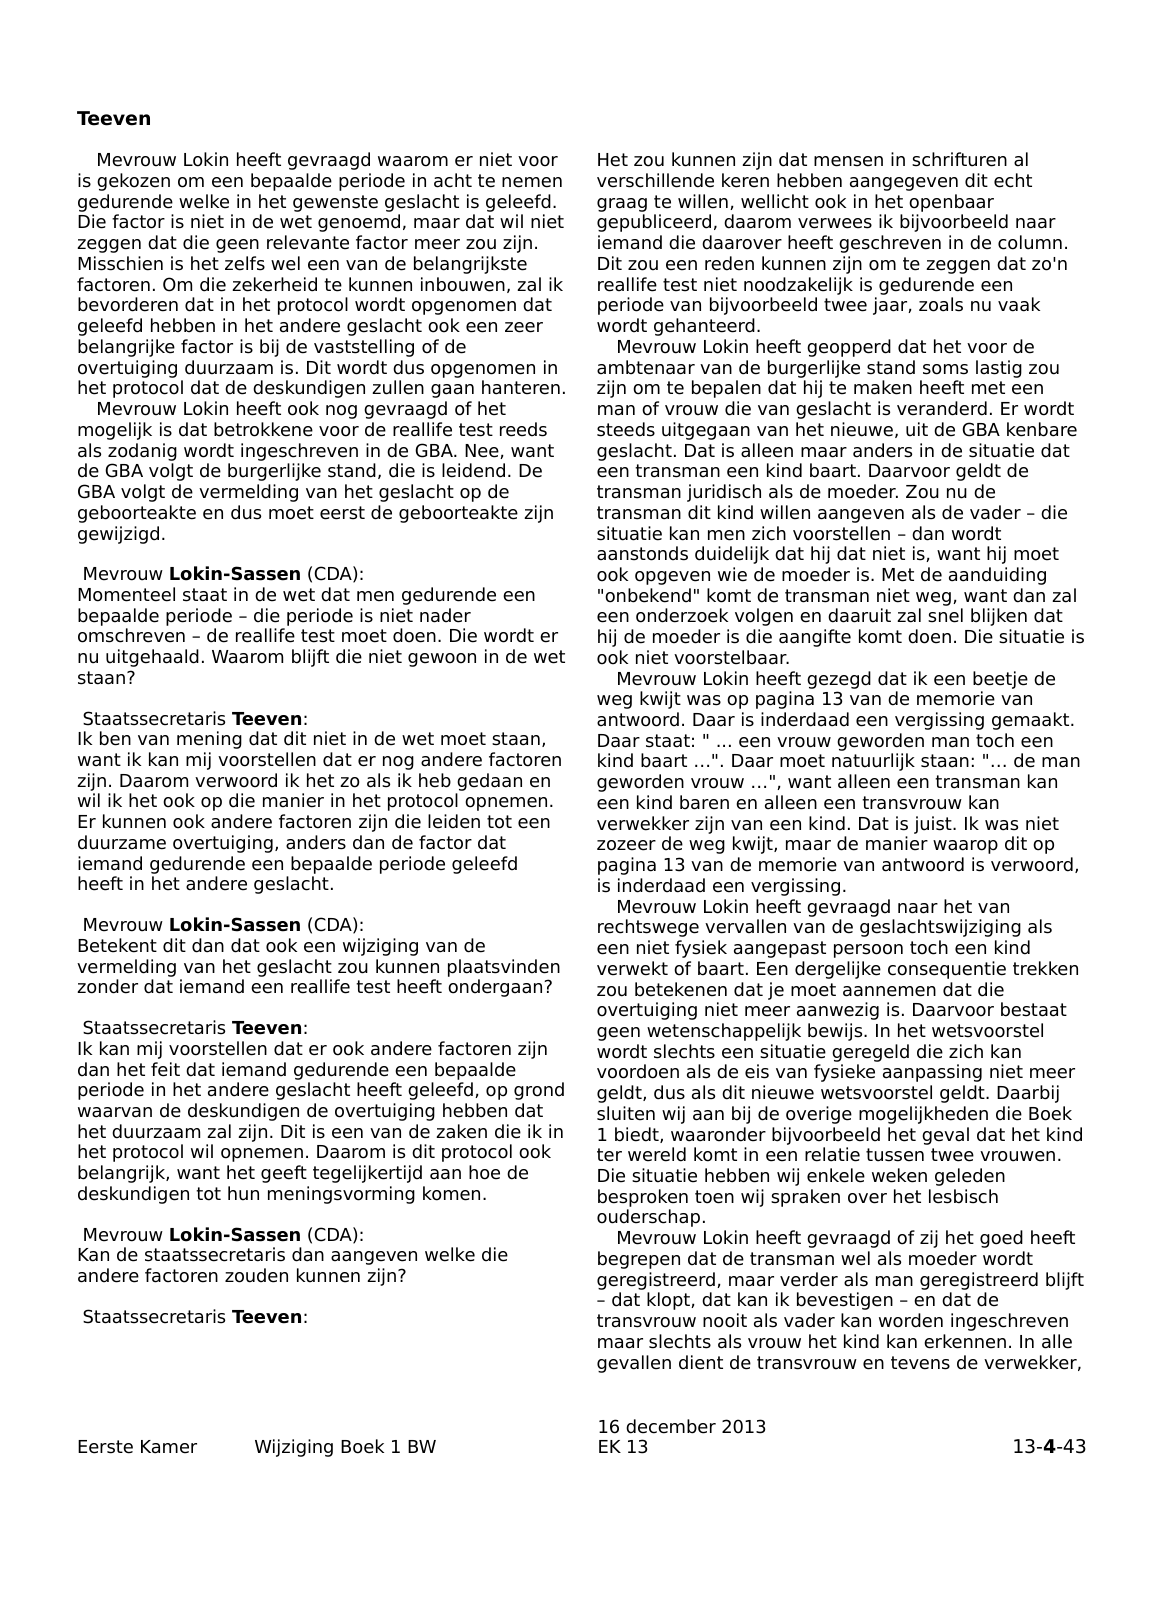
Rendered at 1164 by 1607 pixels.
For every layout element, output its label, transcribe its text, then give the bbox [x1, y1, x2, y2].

text Mevrouw Lokin-Sassen (CDA): [77, 1224, 567, 1245]
text Mevrouw Lokin-Sassen (CDA): [77, 564, 567, 585]
text Mevrouw Lokin-Sassen (CDA): [77, 915, 567, 936]
text Mevrouw Lokin heeft gevraagd of zij het goed heeft begrepen dat de transman wel als moeder wordt geregistreerd, maar verder als man geregistreerd blijft – dat klopt, dat kan ik bevestigen – en dat de transvrouw nooit als vader kan worden ingeschreven maar slechts als vrouw het kind kan erkennen. In alle gevallen dient de transvrouw en tevens de verwekker, [596, 1228, 1087, 1373]
text Staatssecretaris Teeven: [77, 1307, 567, 1327]
text Mevrouw Lokin heeft gevraagd waarom er niet voor is gekozen om een bepaalde periode in acht te nemen gedurende welke in het gewenste geslacht is geleefd. Die factor is niet in de wet genoemd, maar dat wil niet zeggen dat die geen relevante factor meer zou zijn. Misschien is het zelfs wel een van de belangrijkste factoren. Om die zekerheid te kunnen inbouwen, zal ik bevorderen dat in het protocol wordt opgenomen dat geleefd hebben in het andere geslacht ook een zeer belangrijke factor is bij de vaststelling of de overtuiging duurzaam is. Dit wordt dus opgenomen in het protocol dat de deskundigen zullen gaan hanteren. [77, 150, 567, 399]
text Mevrouw Lokin heeft ook nog gevraagd of het mogelijk is dat betrokkene voor de reallife test reeds als zodanig wordt ingeschreven in de GBA. Nee, want de GBA volgt de burgerlijke stand, die is leidend. De GBA volgt de vermelding van het geslacht op de geboorteakte en dus moet eerst de geboorteakte zijn gewijzigd. [77, 399, 567, 544]
text Mevrouw Lokin heeft gevraagd naar het van rechtswege vervallen van de geslachtswijziging als een niet fysiek aangepast persoon toch een kind verwekt of baart. Een dergelijke consequentie trekken zou betekenen dat je moet aannemen dat die overtuiging niet meer aanwezig is. Daarvoor bestaat geen wetenschappelijk bewijs. In het wetsvoorstel wordt slechts een situatie geregeld die zich kan voordoen als de eis van fysieke aanpassing niet meer geldt, dus als dit nieuwe wetsvoorstel geldt. Daarbij sluiten wij aan bij de overige mogelijkheden die Boek 1 biedt, waaronder bijvoorbeeld het geval dat het kind ter wereld komt in een relatie tussen twee vrouwen. Die situatie hebben wij enkele weken geleden besproken toen wij spraken over het lesbisch ouderschap. [596, 896, 1087, 1228]
text Mevrouw Lokin heeft geopperd dat het voor de ambtenaar van de burgerlijke stand soms lastig zou zijn om te bepalen dat hij te maken heeft met een man of vrouw die van geslacht is veranderd. Er wordt steeds uitgegaan van het nieuwe, uit de GBA kenbare geslacht. Dat is alleen maar anders in de situatie dat een transman een kind baart. Daarvoor geldt de transman juridisch als de moeder. Zou nu de transman dit kind willen aangeven als de vader – die situatie kan men zich voorstellen – dan wordt aanstonds duidelijk dat hij dat niet is, want hij moet ook opgeven wie de moeder is. Met de aanduiding "onbekend" komt de transman niet weg, want dan zal een onderzoek volgen en daaruit zal snel blijken dat hij de moeder is die aangifte komt doen. Die situatie is ook niet voorstelbaar. [596, 337, 1087, 668]
text Staatssecretaris Teeven: [77, 1018, 567, 1039]
text Het zou kunnen zijn dat mensen in schrifturen al verschillende keren hebben aangegeven dit echt graag te willen, wellicht ook in het openbaar gepubliceerd, daarom verwees ik bijvoorbeeld naar iemand die daarover heeft geschreven in de column. Dit zou een reden kunnen zijn om te zeggen dat zo'n reallife test niet noodzakelijk is gedurende een periode van bijvoorbeeld twee jaar, zoals nu vaak wordt gehanteerd. [596, 150, 1087, 337]
text Momenteel staat in de wet dat men gedurende een bepaalde periode – die periode is niet nader omschreven – de reallife test moet doen. Die wordt er nu uitgehaald. Waarom blijft die niet gewoon in de wet staan? [77, 585, 567, 688]
text Staatssecretaris Teeven: [77, 708, 567, 729]
text Betekent dit dan dat ook een wijziging van de vermelding van het geslacht zou kunnen plaatsvinden zonder dat iemand een reallife test heeft ondergaan? [77, 936, 567, 998]
text Ik ben van mening dat dit niet in de wet moet staan, want ik kan mij voorstellen dat er nog andere factoren zijn. Daarom verwoord ik het zo als ik heb gedaan en wil ik het ook op die manier in het protocol opnemen. Er kunnen ook andere factoren zijn die leiden tot een duurzame overtuiging, anders dan de factor dat iemand gedurende een bepaalde periode geleefd heeft in het andere geslacht. [77, 729, 567, 895]
text Kan de staatssecretaris dan aangeven welke die andere factoren zouden kunnen zijn? [77, 1245, 567, 1287]
text Mevrouw Lokin heeft gezegd dat ik een beetje de weg kwijt was op pagina 13 van de memorie van antwoord. Daar is inderdaad een vergissing gemaakt. Daar staat: " ... een vrouw geworden man toch een kind baart …". Daar moet natuurlijk staan: "… de man geworden vrouw …", want alleen een transman kan een kind baren en alleen een transvrouw kan verwekker zijn van een kind. Dat is juist. Ik was niet zozeer de weg kwijt, maar de manier waarop dit op pagina 13 van de memorie van antwoord is verwoord, is inderdaad een vergissing. [596, 668, 1087, 896]
text Ik kan mij voorstellen dat er ook andere factoren zijn dan het feit dat iemand gedurende een bepaalde periode in het andere geslacht heeft geleefd, op grond waarvan de deskundigen de overtuiging hebben dat het duurzaam zal zijn. Dit is een van de zaken die ik in het protocol wil opnemen. Daarom is dit protocol ook belangrijk, want het geeft tegelijkertijd aan hoe de deskundigen tot hun meningsvorming komen. [77, 1039, 567, 1204]
